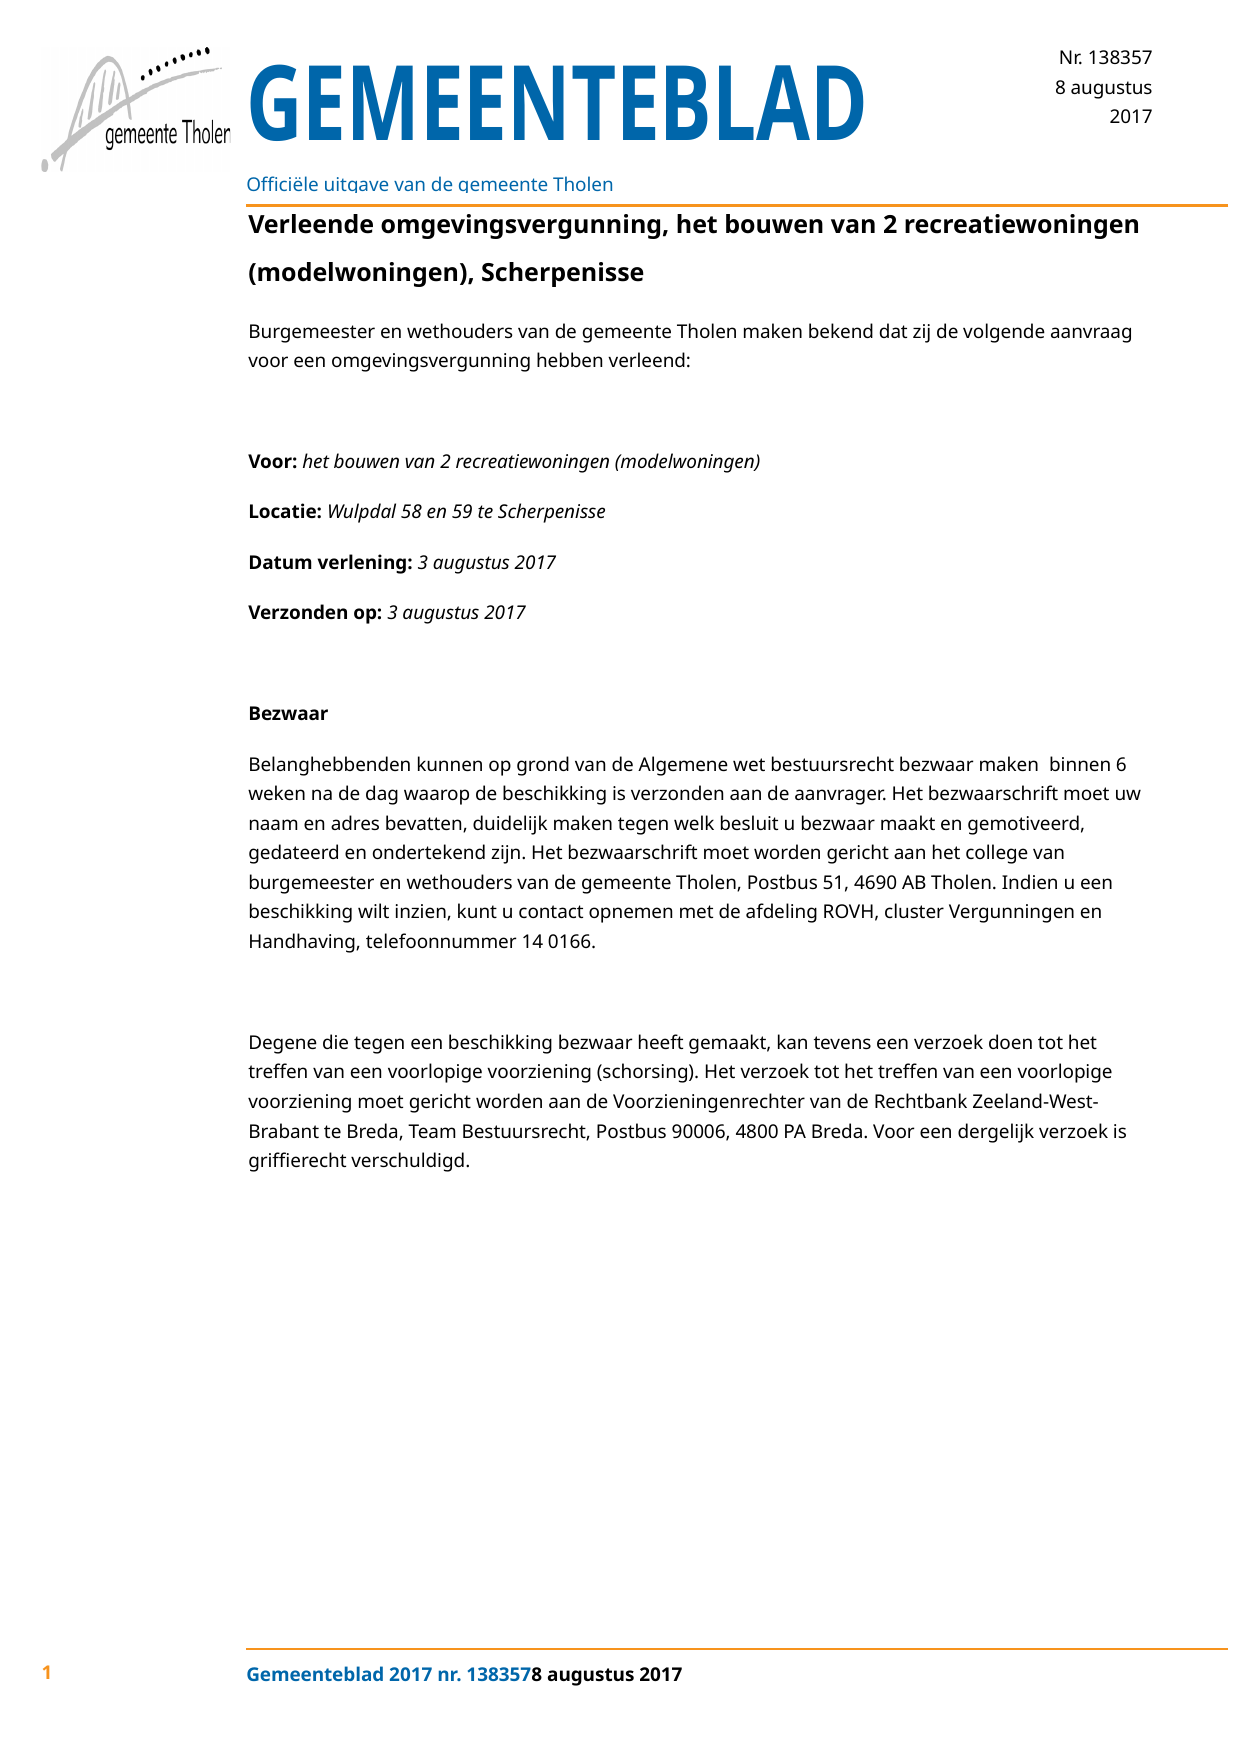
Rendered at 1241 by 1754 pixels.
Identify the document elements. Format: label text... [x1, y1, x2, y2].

text Verleende omgevingsvergunning, het bouwen van 2 recreatiewoningen (modelwoningen), Scherpenisse [248, 207, 1152, 288]
text Degene die tegen een beschikking bezwaar heeft gemaakt, kan tevens een verzoek doen tot het treffen van een voorlopige voorziening (schorsing). Het verzoek tot het treffen van een voorlopige voorziening moet gericht worden aan de Voorzieningenrechter van de Rechtbank Zeeland-West-Brabant te Breda, Team Bestuursrecht, Postbus 90006, 4800 PA Breda. Voor een dergelijk verzoek is griffierecht verschuldigd. [248, 1029, 1152, 1173]
text Datum verlening: 3 augustus 2017 [248, 549, 1152, 575]
text Bezwaar [248, 700, 1152, 726]
text Belanghebbenden kunnen op grond van de Algemene wet bestuursrecht bezwaar maken binnen 6 weken na de dag waarop de beschikking is verzonden aan de aanvrager. Het bezwaarschrift moet uw naam en adres bevatten, duidelijk maken tegen welk besluit u bezwaar maakt en gemotiveerd, gedateerd en ondertekend zijn. Het bezwaarschrift moet worden gericht aan het college van burgemeester en wethouders van de gemeente Tholen, Postbus 51, 4690 AB Tholen. Indien u een beschikking wilt inzien, kunt u contact opnemen met de afdeling ROVH, cluster Vergunningen en Handhaving, telefoonnummer 14 0166. [248, 751, 1152, 954]
text Voor: het bouwen van 2 recreatiewoningen (modelwoningen) [248, 448, 1152, 474]
text Burgemeester en wethouders van de gemeente Tholen maken bekend dat zij de volgende aanvraag voor een omgevingsvergunning hebben verleend: [248, 318, 1152, 373]
text Locatie: Wulpdal 58 en 59 te Scherpenisse [248, 499, 1152, 524]
picture [41, 47, 231, 172]
text Verzonden op: 3 augustus 2017 [248, 599, 1152, 625]
